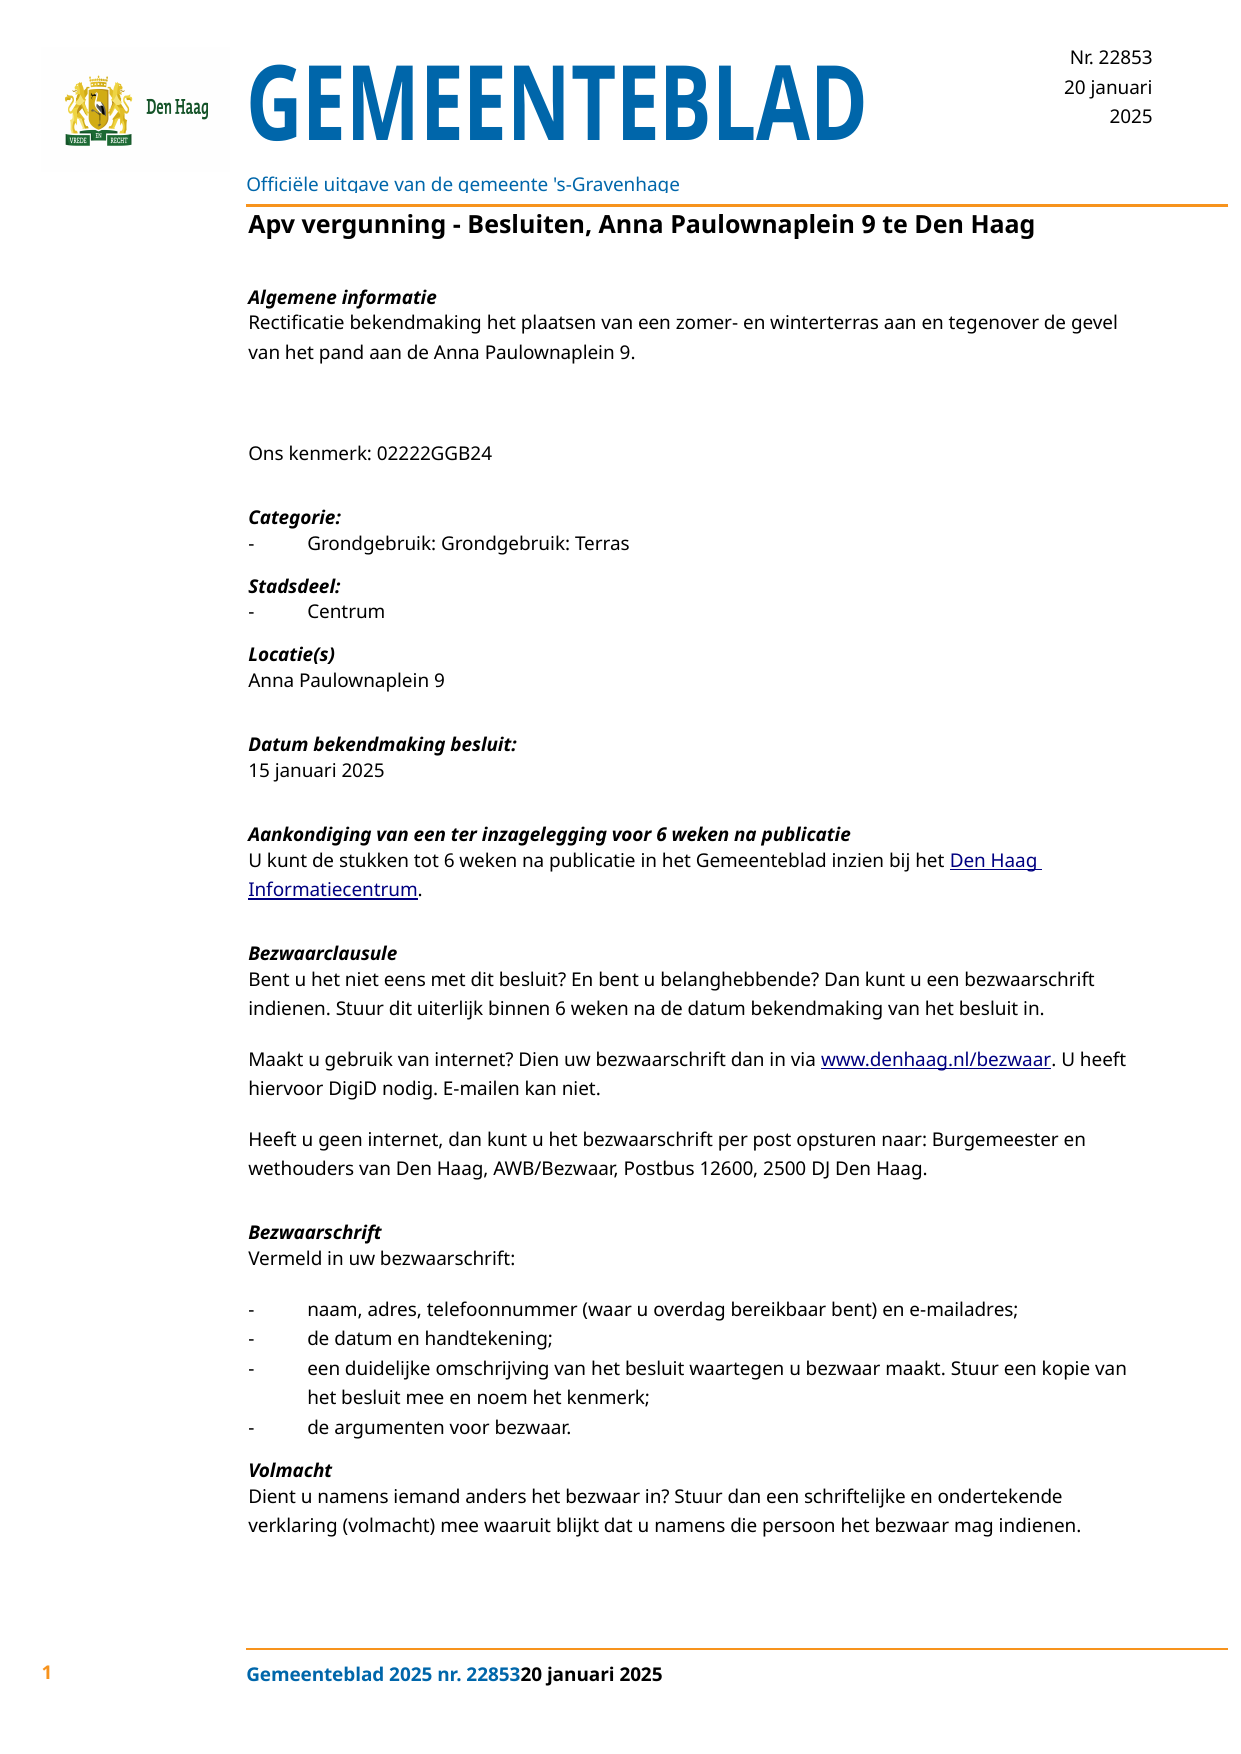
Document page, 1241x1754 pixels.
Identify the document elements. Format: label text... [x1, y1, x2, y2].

text Maakt u gebruik van internet? Dien uw bezwaarschrift dan in via www.denhaag.nl/bezwaar. U heeft hiervoor DigiD nodig. E-mailen kan niet. [248, 1046, 1152, 1101]
text Dient u namens iemand anders het bezwaar in? Stuur dan een schriftelijke en ondertekende verklaring (volmacht) mee waaruit blijkt dat u namens die persoon het bezwaar mag indienen. [248, 1483, 1152, 1538]
list de argumenten voor bezwaar. [248, 1414, 1152, 1440]
text U kunt de stukken tot 6 weken na publicatie in het Gemeenteblad inzien bij het Den Haag Informatiecentrum. [248, 847, 1152, 902]
text Locatie(s) [248, 642, 1152, 667]
text Bezwaarclausule [248, 940, 1152, 966]
text Categorie: [248, 504, 1152, 530]
text Apv vergunning - Besluiten, Anna Paulownaplein 9 te Den Haag [248, 207, 1152, 241]
text Bent u het niet eens met dit besluit? En bent u belanghebbende? Dan kunt u een bezwaarschrift indienen. Stuur dit uiterlijk binnen 6 weken na de datum bekendmaking van het besluit in. [248, 966, 1152, 1021]
text Bezwaarschrift [248, 1219, 1152, 1245]
text Stadsdeel: [248, 573, 1152, 598]
text Ons kenmerk: 02222GGB24 [248, 440, 1152, 466]
text Aankondiging van een ter inzagelegging voor 6 weken na publicatie [248, 821, 1152, 847]
text Vermeld in uw bezwaarschrift: [248, 1245, 1152, 1271]
picture [41, 47, 231, 172]
list Grondgebruik: Grondgebruik: Terras [248, 530, 1152, 555]
text 15 januari 2025 [248, 757, 1152, 783]
list een duidelijke omschrijving van het besluit waartegen u bezwaar maakt. Stuur een kopie van het besluit mee en noem het kenmerk; [248, 1355, 1152, 1410]
list de datum en handtekening; [248, 1325, 1152, 1351]
text Algemene informatie [248, 284, 1152, 309]
list naam, adres, telefoonnummer (waar u overdag bereikbaar bent) en e-mailadres; [248, 1296, 1152, 1321]
text Volmacht [248, 1457, 1152, 1483]
text Rectificatie bekendmaking het plaatsen van een zomer- en winterterras aan en tegenover de gevel van het pand aan de Anna Paulownaplein 9. [248, 309, 1152, 365]
text Anna Paulownaplein 9 [248, 667, 1152, 693]
text Heeft u geen internet, dan kunt u het bezwaarschrift per post opsturen naar: Burgemeester en wethouders van Den Haag, AWB/Bezwaar, Postbus 12600, 2500 DJ Den Haag. [248, 1126, 1152, 1181]
text Datum bekendmaking besluit: [248, 731, 1152, 757]
list Centrum [248, 598, 1152, 624]
